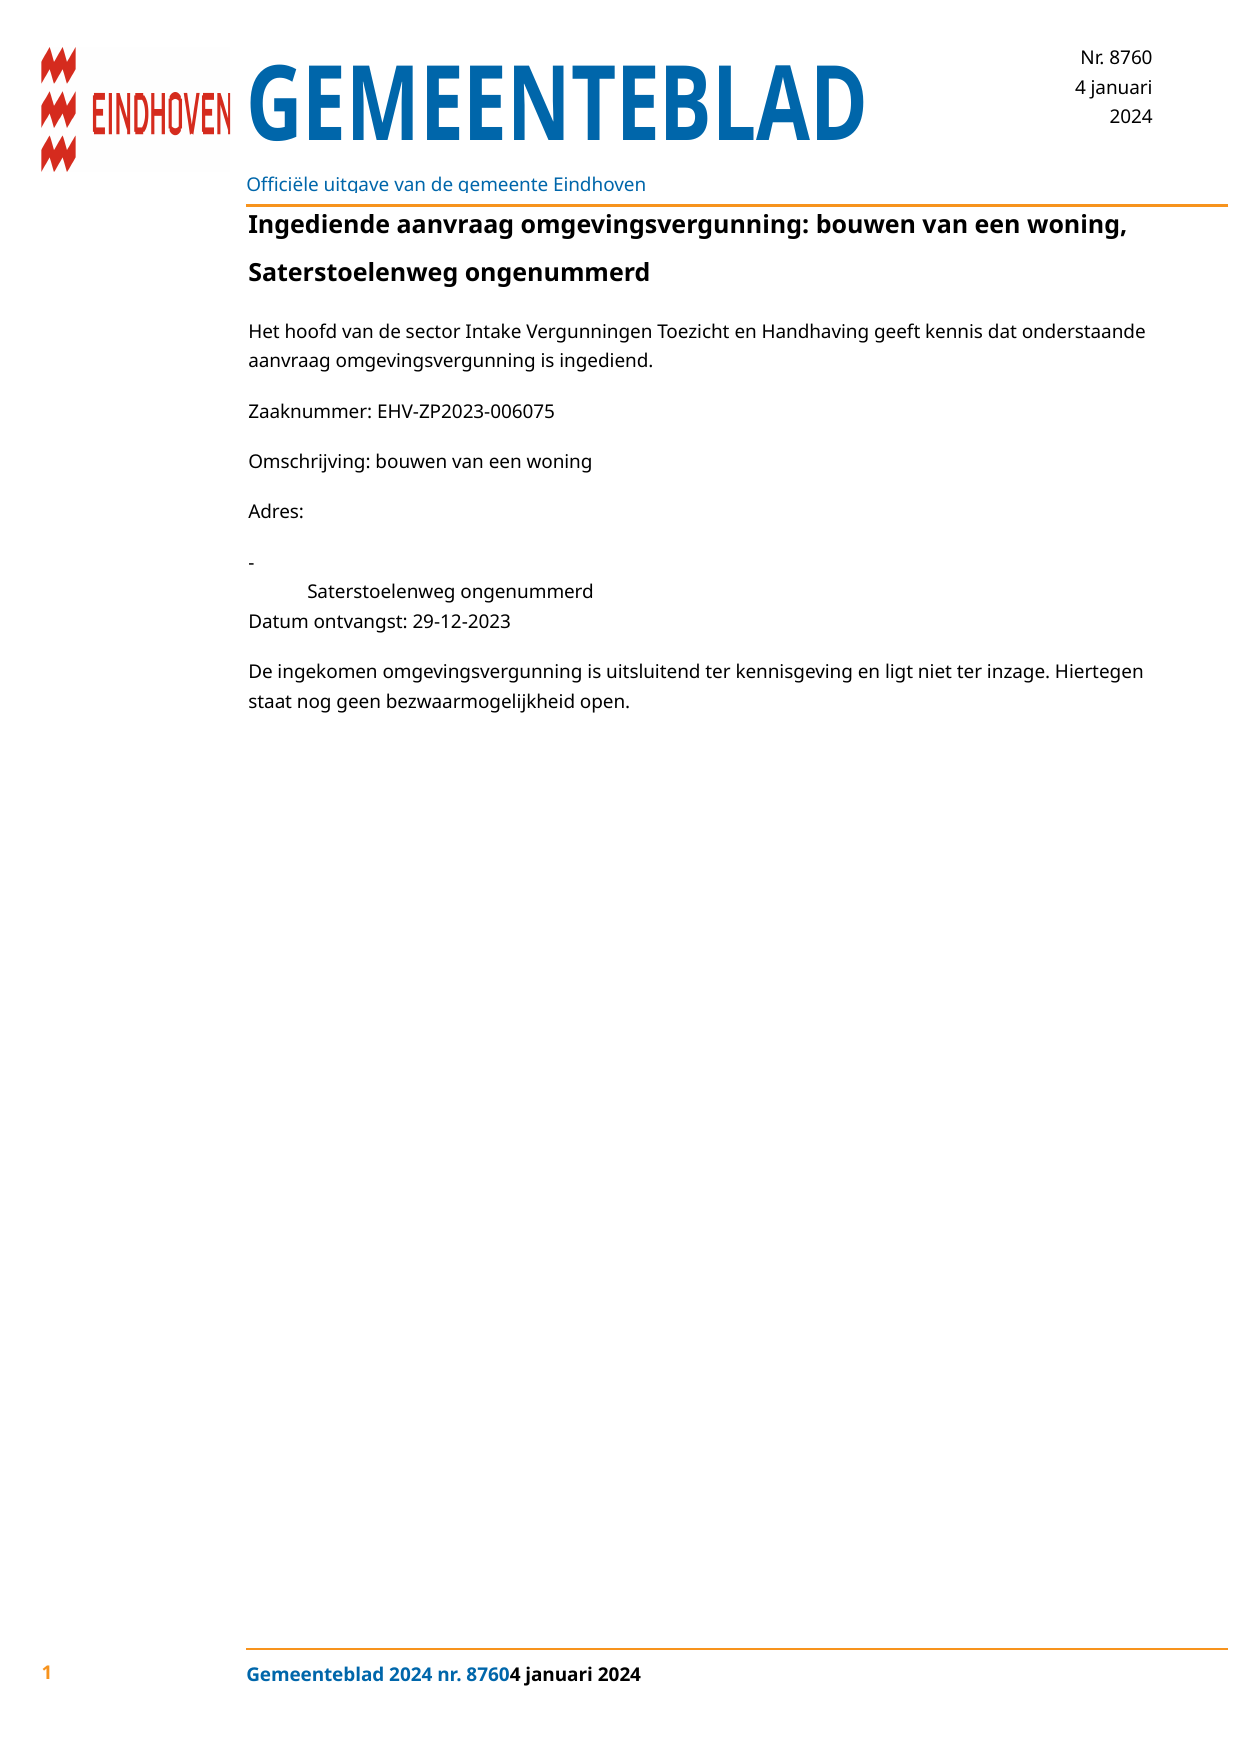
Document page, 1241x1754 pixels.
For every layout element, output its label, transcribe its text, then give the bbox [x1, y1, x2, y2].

text Ingediende aanvraag omgevingsvergunning: bouwen van een woning, Saterstoelenweg ongenummerd [248, 207, 1152, 288]
text Omschrijving: bouwen van een woning [248, 448, 1152, 474]
picture [41, 47, 231, 172]
text Zaaknummer: EHV-ZP2023-006075 [248, 398, 1152, 424]
text Datum ontvangst: 29-12-2023 [248, 608, 1152, 634]
text Adres: [248, 499, 1152, 524]
text Het hoofd van de sector Intake Vergunningen Toezicht en Handhaving geeft kennis dat onderstaande aanvraag omgevingsvergunning is ingediend. [248, 318, 1152, 373]
list Saterstoelenweg ongenummerd [248, 579, 1152, 604]
text De ingekomen omgevingsvergunning is uitsluitend ter kennisgeving en ligt niet ter inzage. Hiertegen staat nog geen bezwaarmogelijkheid open. [248, 659, 1152, 714]
